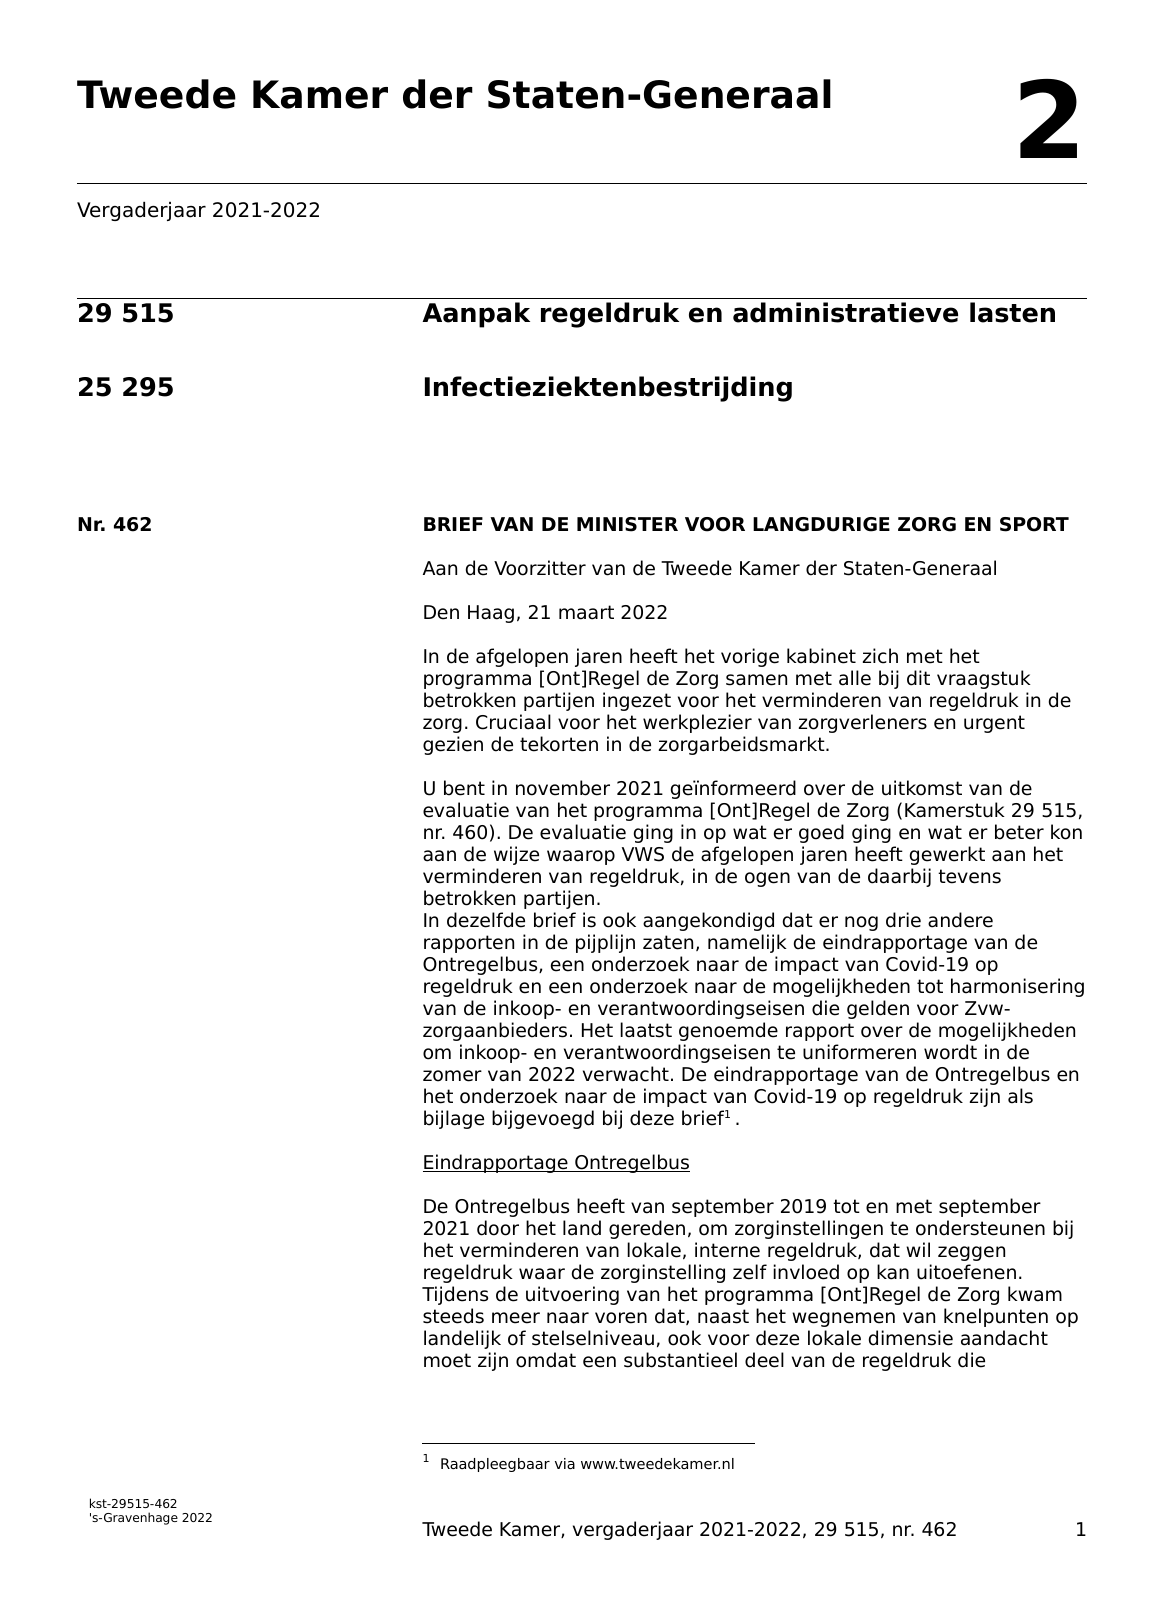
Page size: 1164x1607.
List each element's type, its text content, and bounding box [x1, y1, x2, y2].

subtitle Nr. 462 BRIEF VAN DE MINISTER VOOR LANGDURIGE ZORG EN SPORT [77, 514, 1087, 536]
text kst-29515-462 [88, 1497, 323, 1511]
text In de afgelopen jaren heeft het vorige kabinet zich met het programma [Ont]Regel de Zorg samen met alle bij dit vraagstuk betrokken partijen ingezet voor het verminderen van regeldruk in de zorg. Cruciaal voor het werkplezier van zorgverleners en urgent gezien de tekorten in de zorgarbeidsmarkt. [422, 646, 1087, 756]
table_header 2 [886, 59, 1087, 183]
text 's-Gravenhage 2022 [88, 1511, 323, 1525]
text De Ontregelbus heeft van september 2019 tot en met september 2021 door het land gereden, om zorginstellingen te ondersteunen bij het verminderen van lokale, interne regeldruk, dat wil zeggen regeldruk waar de zorginstelling zelf invloed op kan uitoefenen. Tijdens de uitvoering van het programma [Ont]Regel de Zorg kwam steeds meer naar voren dat, naast het wegnemen van knelpunten op landelijk of stelselniveau, ook voor deze lokale dimensie aandacht moet zijn omdat een substantieel deel van de regeldruk die [422, 1196, 1087, 1372]
text In dezelfde brief is ook aangekondigd dat er nog drie andere rapporten in de pijplijn zaten, namelijk de eindrapportage van de Ontregelbus, een onderzoek naar de impact van Covid-19 op regeldruk en een onderzoek naar de mogelijkheden tot harmonisering van de inkoop- en verantwoordingseisen die gelden voor Zvw-zorgaanbieders. Het laatst genoemde rapport over de mogelijkheden om inkoop- en verantwoordingseisen te uniformeren wordt in de zomer van 2022 verwacht. De eindrapportage van de Ontregelbus en het onderzoek naar de impact van Covid-19 op regeldruk zijn als bijlage bijgevoegd bij deze brief. [422, 910, 1087, 1130]
table_cell Vergaderjaar 2021-2022 [77, 184, 1087, 298]
subtitle 29 515 Aanpak regeldruk en administratieve lasten [77, 299, 1087, 329]
subtitle 25 295 Infectieziektenbestrijding [77, 373, 1087, 403]
text Den Haag, 21 maart 2022 [422, 602, 1087, 624]
text U bent in november 2021 geïnformeerd over de uitkomst van de evaluatie van het programma [Ont]Regel de Zorg (Kamerstuk 29 515, nr. 460). De evaluatie ging in op wat er goed ging en wat er beter kon aan de wijze waarop VWS de afgelopen jaren heeft gewerkt aan het verminderen van regeldruk, in de ogen van de daarbij tevens betrokken partijen. [422, 778, 1087, 910]
text Aan de Voorzitter van de Tweede Kamer der Staten-Generaal [422, 558, 1087, 580]
subtitle Eindrapportage Ontregelbus [422, 1152, 1087, 1174]
text Raadpleegbaar via www.tweedekamer.nl [422, 1452, 1087, 1474]
table_header Tweede Kamer der Staten-Generaal [77, 59, 886, 183]
